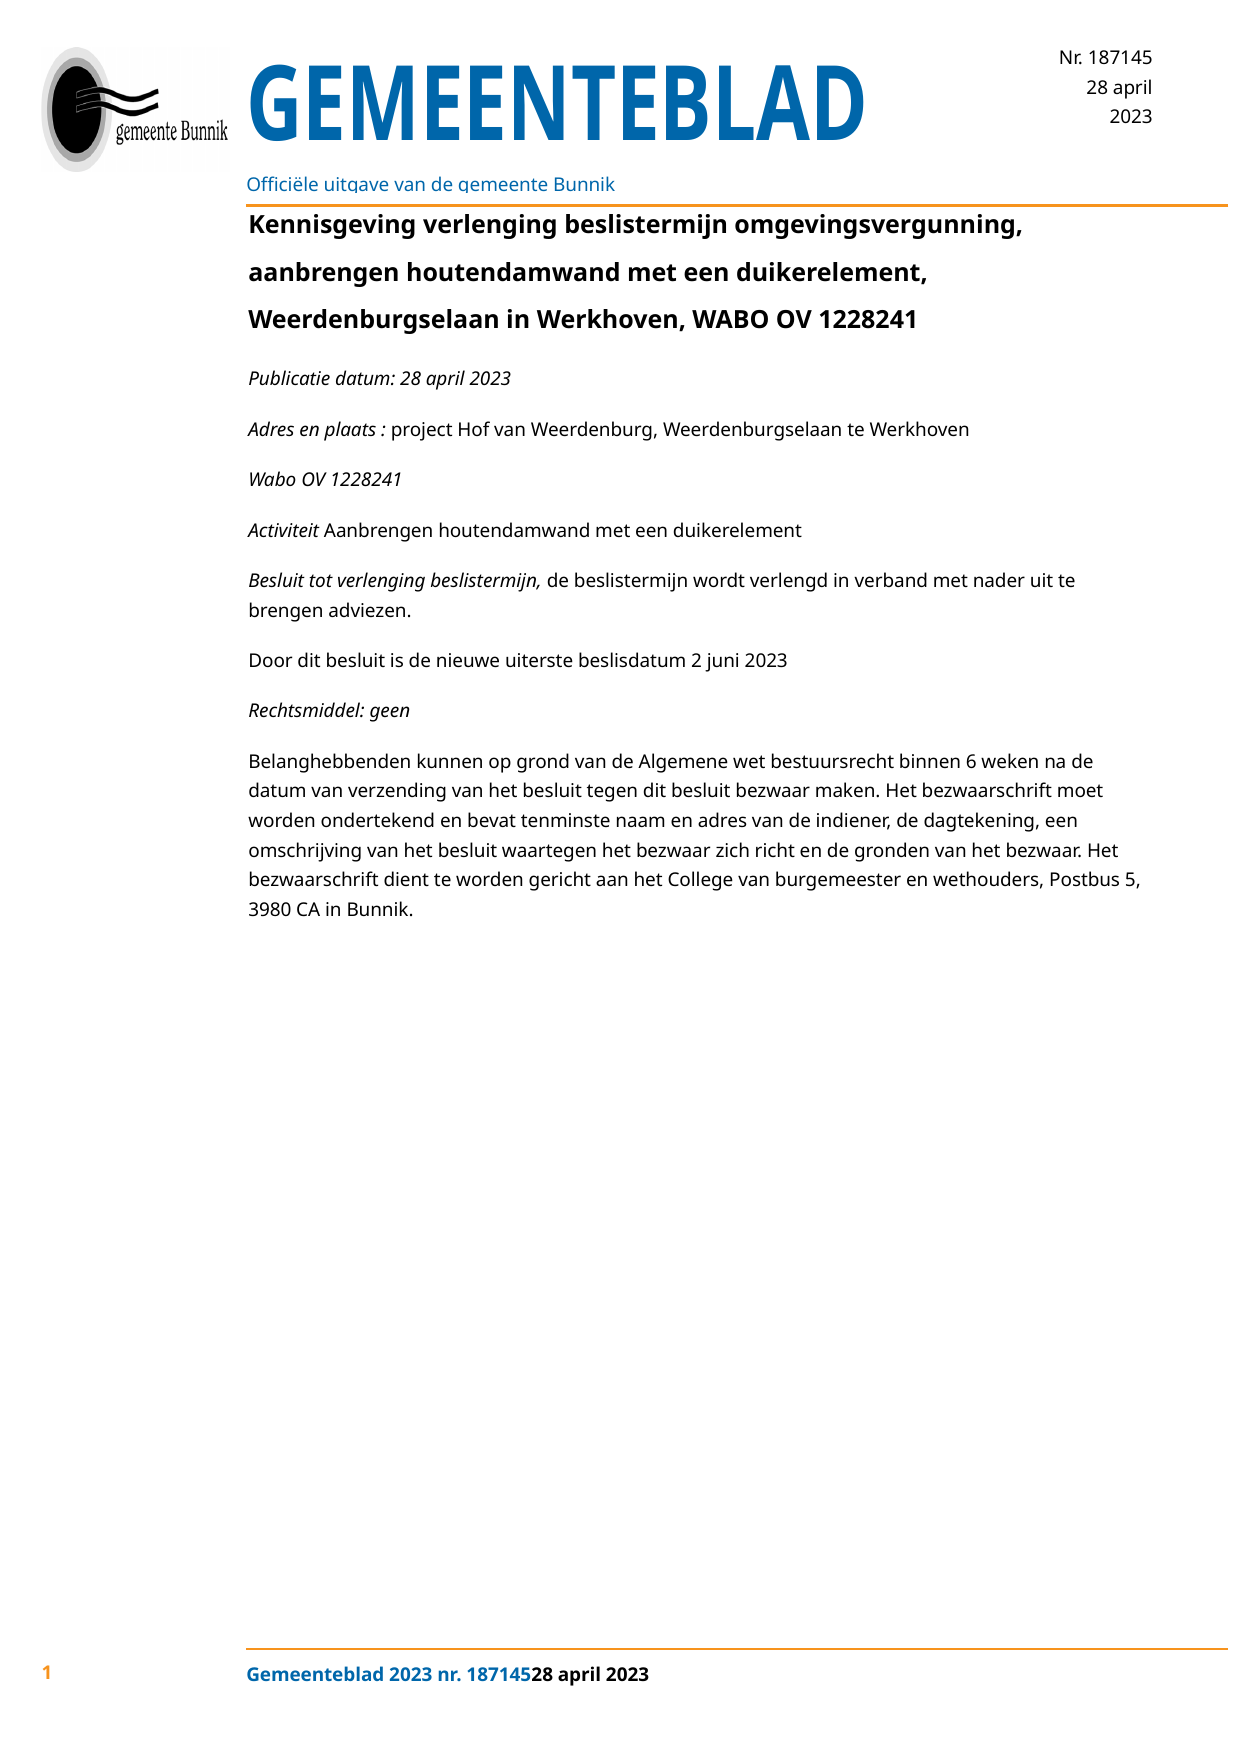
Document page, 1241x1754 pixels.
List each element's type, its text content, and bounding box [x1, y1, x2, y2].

text Rechtsmiddel: geen [248, 698, 1152, 723]
text Publicatie datum: 28 april 2023 [248, 366, 1152, 391]
text Belanghebbenden kunnen op grond van de Algemene wet bestuursrecht binnen 6 weken na de datum van verzending van het besluit tegen dit besluit bezwaar maken. Het bezwaarschrift moet worden ondertekend en bevat tenminste naam en adres van de indiener, de dagtekening, een omschrijving van het besluit waartegen het bezwaar zich richt en de gronden van het bezwaar. Het bezwaarschrift dient te worden gericht aan het College van burgemeester en wethouders, Postbus 5, 3980 CA in Bunnik. [248, 748, 1152, 922]
text Wabo OV 1228241 [248, 466, 1152, 492]
text Activiteit Aanbrengen houtendamwand met een duikerelement [248, 517, 1152, 542]
text Kennisgeving verlenging beslistermijn omgevingsvergunning, aanbrengen houtendamwand met een duikerelement, Weerdenburgselaan in Werkhoven, WABO OV 1228241 [248, 207, 1152, 336]
text Adres en plaats : project Hof van Weerdenburg, Weerdenburgselaan te Werkhoven [248, 416, 1152, 442]
text Besluit tot verlenging beslistermijn, de beslistermijn wordt verlengd in verband met nader uit te brengen adviezen. [248, 567, 1152, 622]
picture [41, 47, 231, 172]
text Door dit besluit is de nieuwe uiterste beslisdatum 2 juni 2023 [248, 647, 1152, 673]
